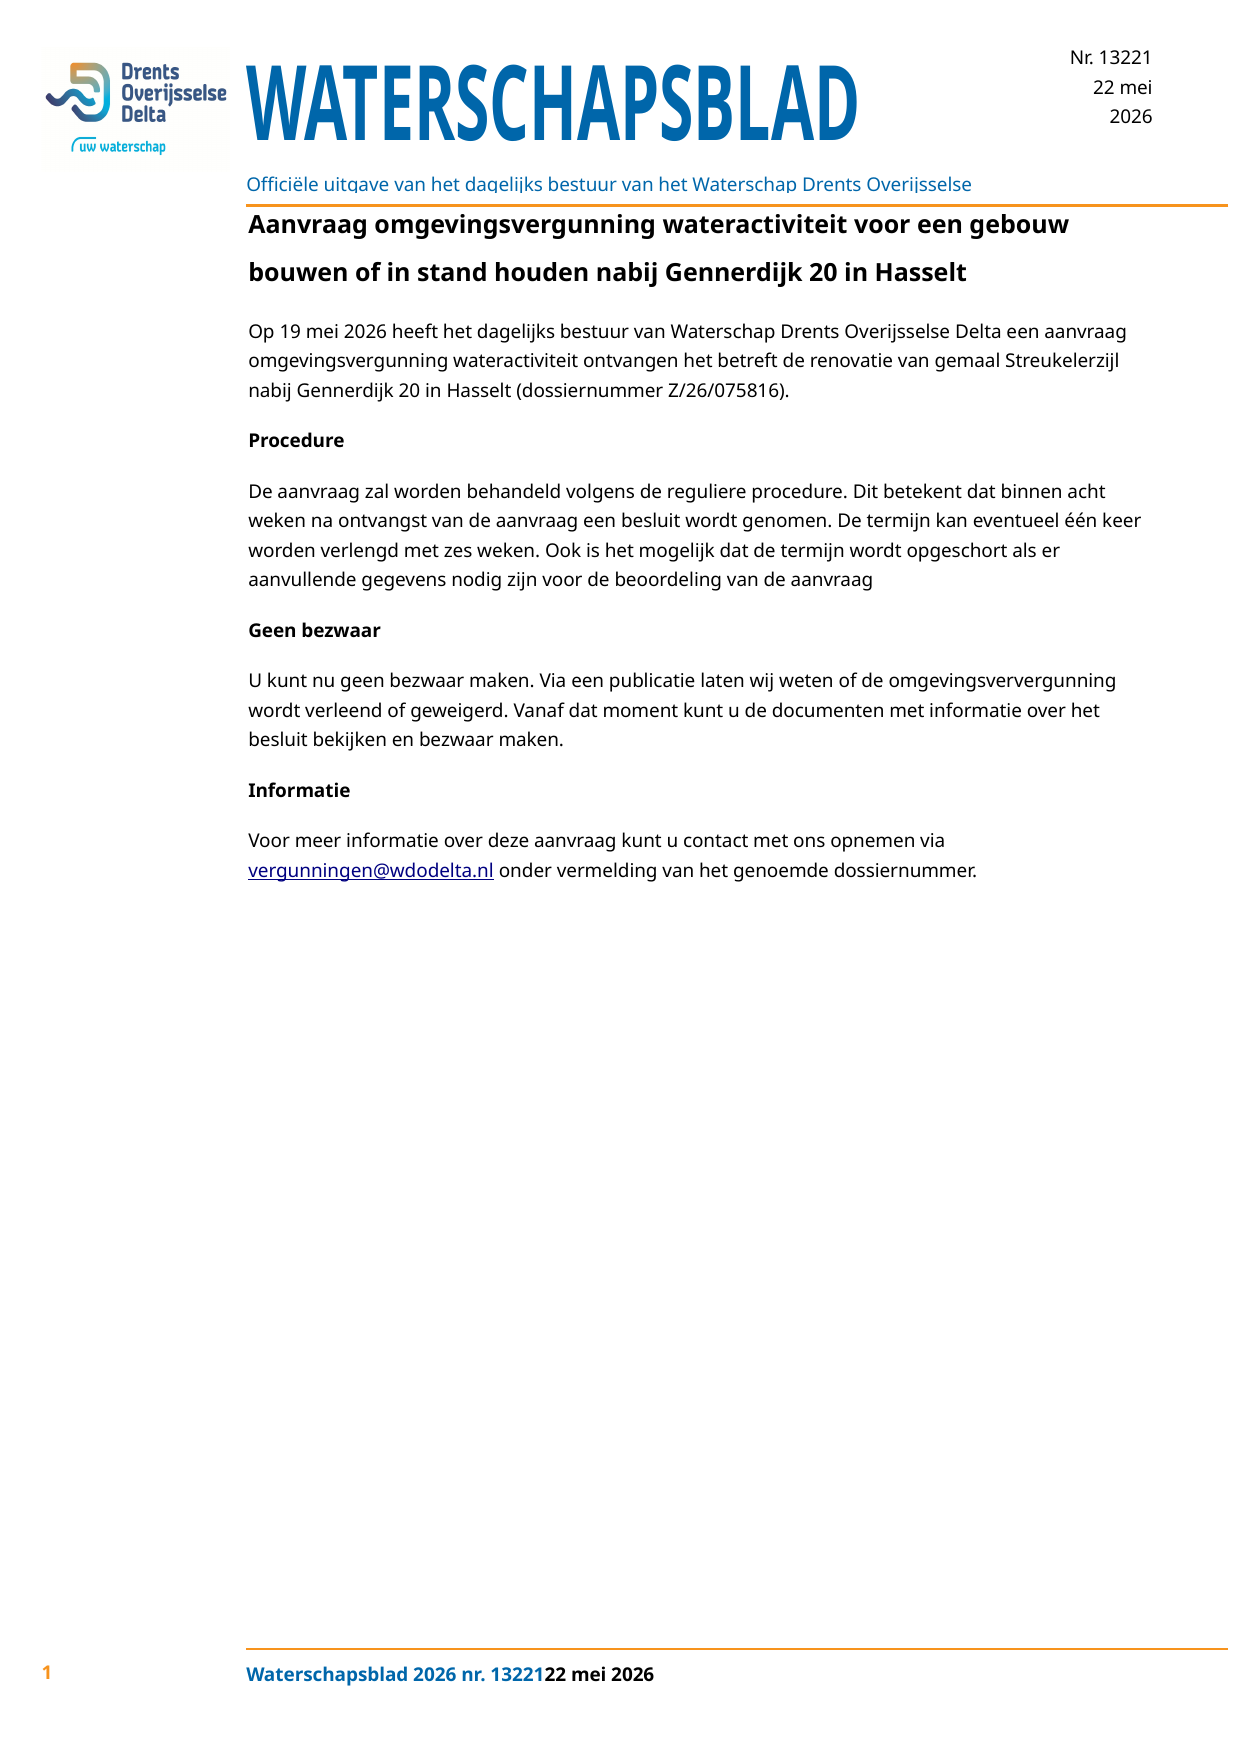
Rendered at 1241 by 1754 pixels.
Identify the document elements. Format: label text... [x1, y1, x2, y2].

text Informatie [248, 777, 1152, 803]
text Op 19 mei 2026 heeft het dagelijks bestuur van Waterschap Drents Overijsselse Delta een aanvraag omgevingsvergunning wateractiviteit ontvangen het betreft de renovatie van gemaal Streukelerzijl nabij Gennerdijk 20 in Hasselt (dossiernummer Z/26/075816). [248, 318, 1152, 403]
text Procedure [248, 427, 1152, 453]
text Geen bezwaar [248, 617, 1152, 643]
text Voor meer informatie over deze aanvraag kunt u contact met ons opnemen via vergunningen@wdodelta.nl onder vermelding van het genoemde dossiernummer. [248, 827, 1152, 883]
text De aanvraag zal worden behandeld volgens de reguliere procedure. Dit betekent dat binnen acht weken na ontvangst van de aanvraag een besluit wordt genomen. De termijn kan eventueel één keer worden verlengd met zes weken. Ook is het mogelijk dat de termijn wordt opgeschort als er aanvullende gegevens nodig zijn voor de beoordeling van de aanvraag [248, 478, 1152, 592]
picture [41, 47, 231, 172]
text Aanvraag omgevingsvergunning wateractiviteit voor een gebouw bouwen of in stand houden nabij Gennerdijk 20 in Hasselt [248, 207, 1152, 288]
text U kunt nu geen bezwaar maken. Via een publicatie laten wij weten of de omgevingsververgunning wordt verleend of geweigerd. Vanaf dat moment kunt u de documenten met informatie over het besluit bekijken en bezwaar maken. [248, 667, 1152, 752]
